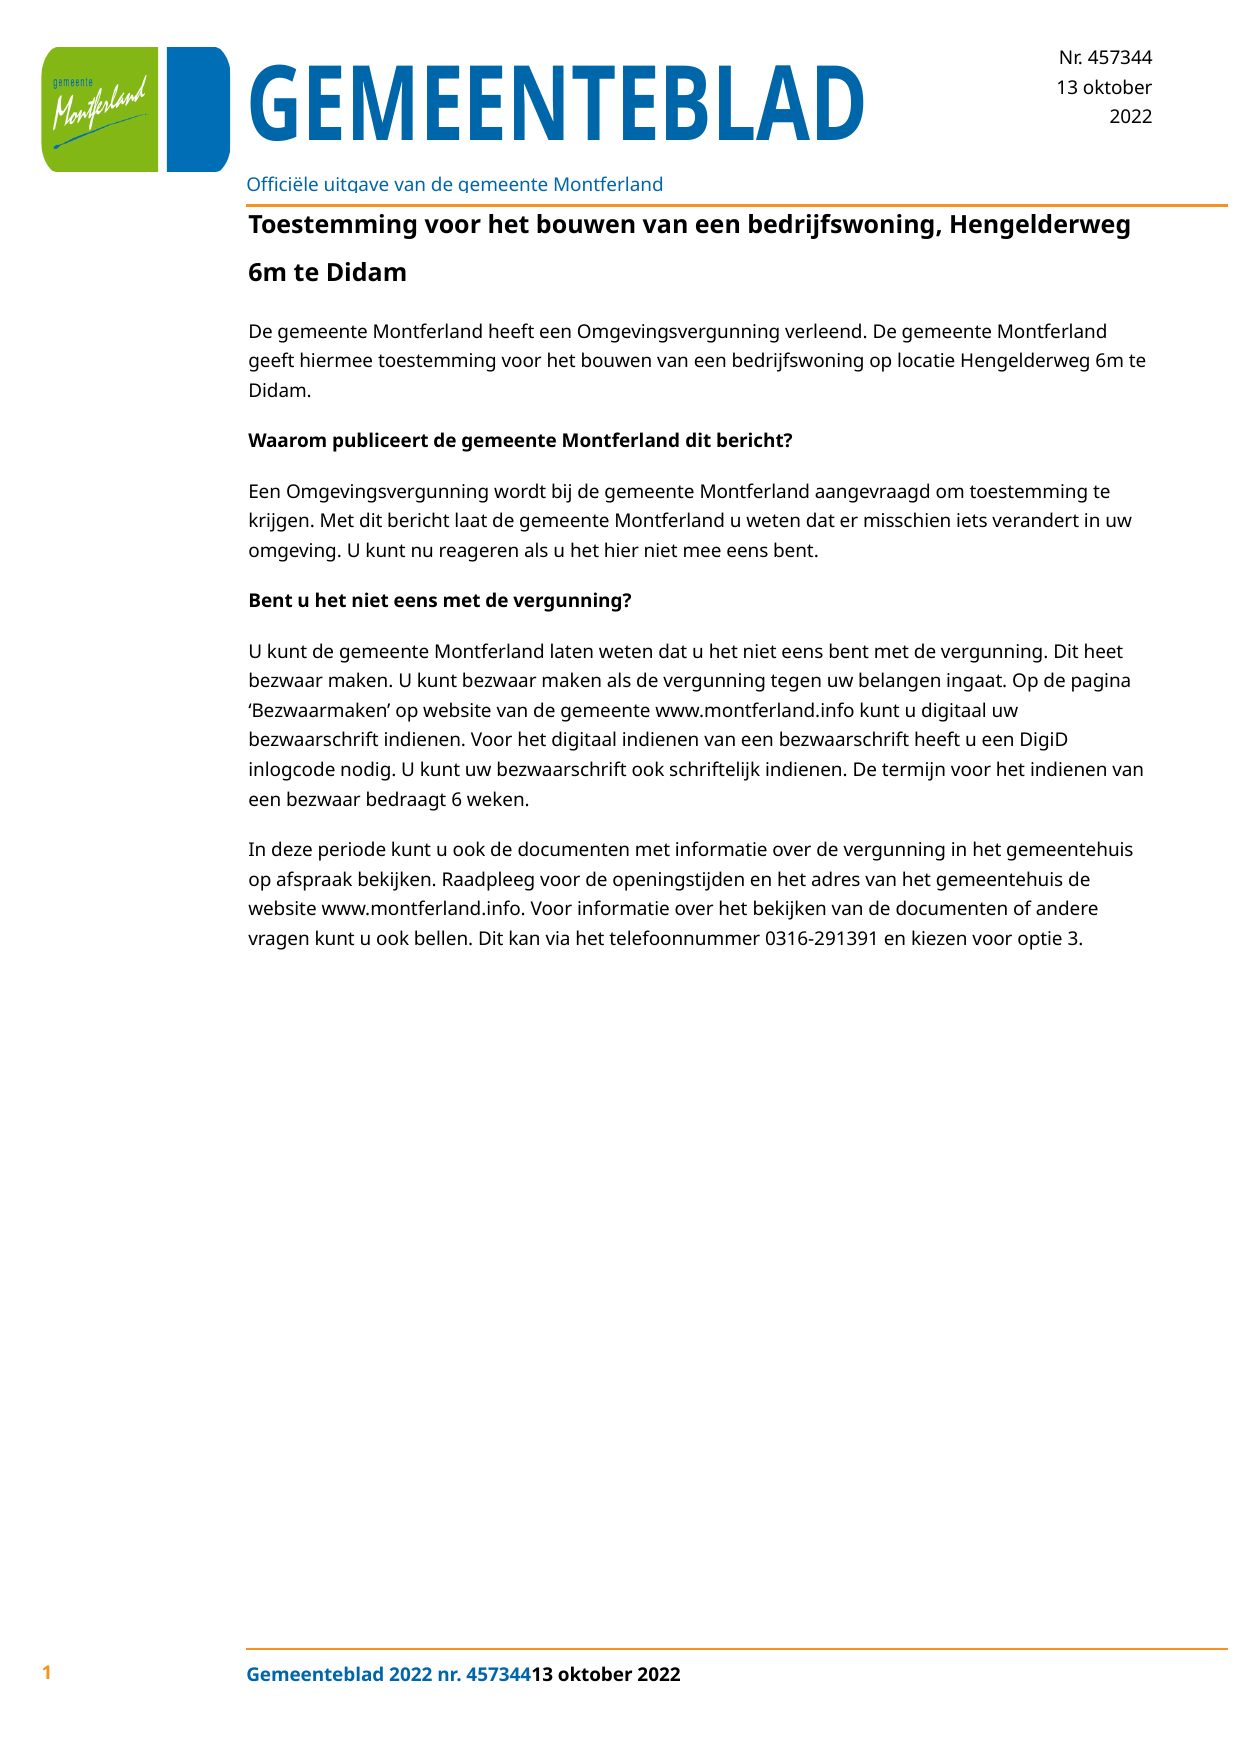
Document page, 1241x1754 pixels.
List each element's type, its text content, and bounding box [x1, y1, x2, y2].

text Bent u het niet eens met de vergunning? [248, 587, 1152, 613]
picture [41, 47, 231, 172]
text Waarom publiceert de gemeente Montferland dit bericht? [248, 427, 1152, 453]
text Toestemming voor het bouwen van een bedrijfswoning, Hengelderweg 6m te Didam [248, 207, 1152, 288]
text De gemeente Montferland heeft een Omgevingsvergunning verleend. De gemeente Montferland geeft hiermee toestemming voor het bouwen van een bedrijfswoning op locatie Hengelderweg 6m te Didam. [248, 318, 1152, 403]
text In deze periode kunt u ook de documenten met informatie over de vergunning in het gemeentehuis op afspraak bekijken. Raadpleeg voor de openingstijden en het adres van het gemeentehuis de website www.montferland.info. Voor informatie over het bekijken van de documenten of andere vragen kunt u ook bellen. Dit kan via het telefoonnummer 0316-291391 en kiezen voor optie 3. [248, 836, 1152, 951]
text U kunt de gemeente Montferland laten weten dat u het niet eens bent met de vergunning. Dit heet bezwaar maken. U kunt bezwaar maken als de vergunning tegen uw belangen ingaat. Op de pagina ‘Bezwaarmaken’ op website van de gemeente www.montferland.info kunt u digitaal uw bezwaarschrift indienen. Voor het digitaal indienen van een bezwaarschrift heeft u een DigiD inlogcode nodig. U kunt uw bezwaarschrift ook schriftelijk indienen. De termijn voor het indienen van een bezwaar bedraagt 6 weken. [248, 638, 1152, 812]
text Een Omgevingsvergunning wordt bij de gemeente Montferland aangevraagd om toestemming te krijgen. Met dit bericht laat de gemeente Montferland u weten dat er misschien iets verandert in uw omgeving. U kunt nu reageren als u het hier niet mee eens bent. [248, 478, 1152, 563]
